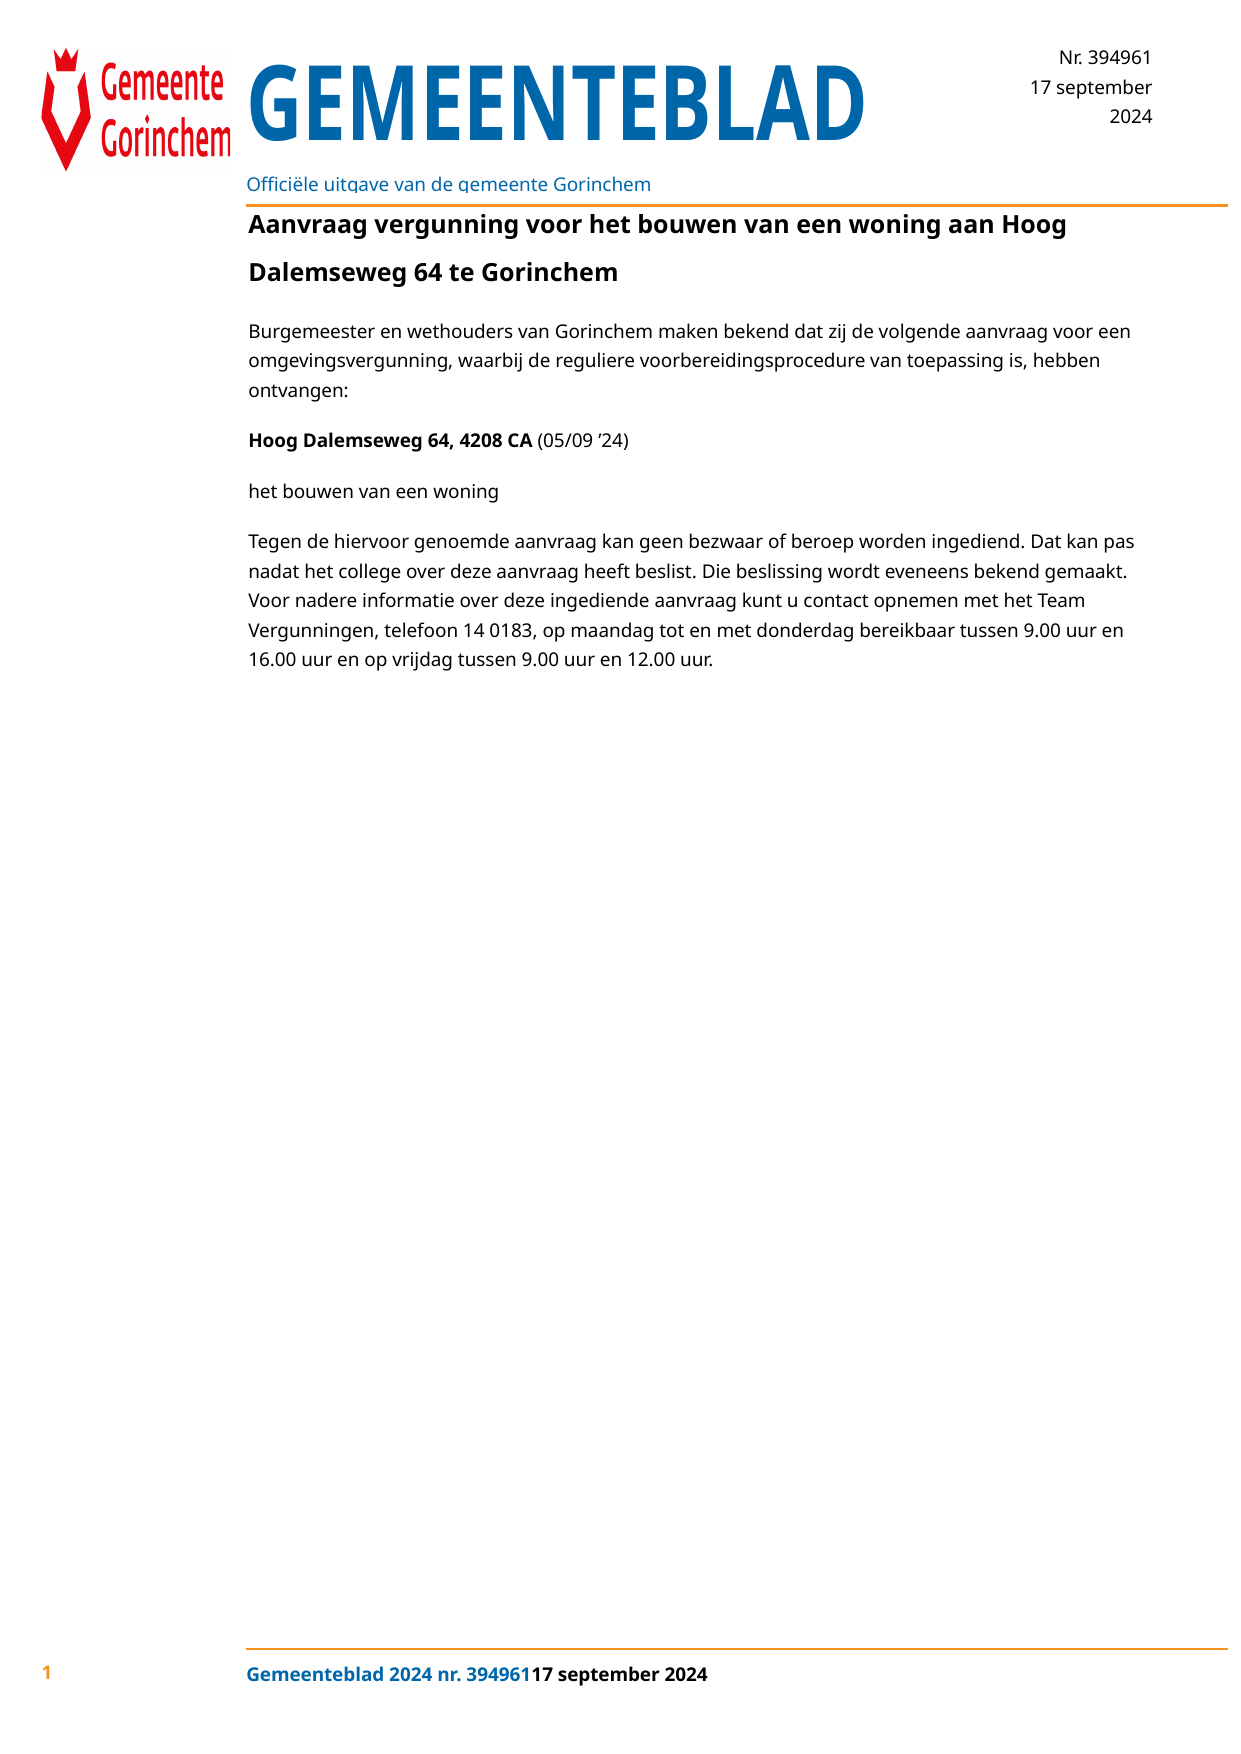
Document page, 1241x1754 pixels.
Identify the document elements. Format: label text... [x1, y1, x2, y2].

text Hoog Dalemseweg 64, 4208 CA (05/09 ’24) [248, 427, 1152, 453]
text het bouwen van een woning [248, 478, 1152, 504]
text Aanvraag vergunning voor het bouwen van een woning aan Hoog Dalemseweg 64 te Gorinchem [248, 207, 1152, 288]
text Tegen de hiervoor genoemde aanvraag kan geen bezwaar of beroep worden ingediend. Dat kan pas nadat het college over deze aanvraag heeft beslist. Die beslissing wordt eveneens bekend gemaakt. Voor nadere informatie over deze ingediende aanvraag kunt u contact opnemen met het Team Vergunningen, telefoon 14 0183, op maandag tot en met donderdag bereikbaar tussen 9.00 uur en 16.00 uur en op vrijdag tussen 9.00 uur en 12.00 uur. [248, 528, 1152, 672]
picture [41, 47, 231, 172]
text Burgemeester en wethouders van Gorinchem maken bekend dat zij de volgende aanvraag voor een omgevingsvergunning, waarbij de reguliere voorbereidingsprocedure van toepassing is, hebben ontvangen: [248, 318, 1152, 403]
